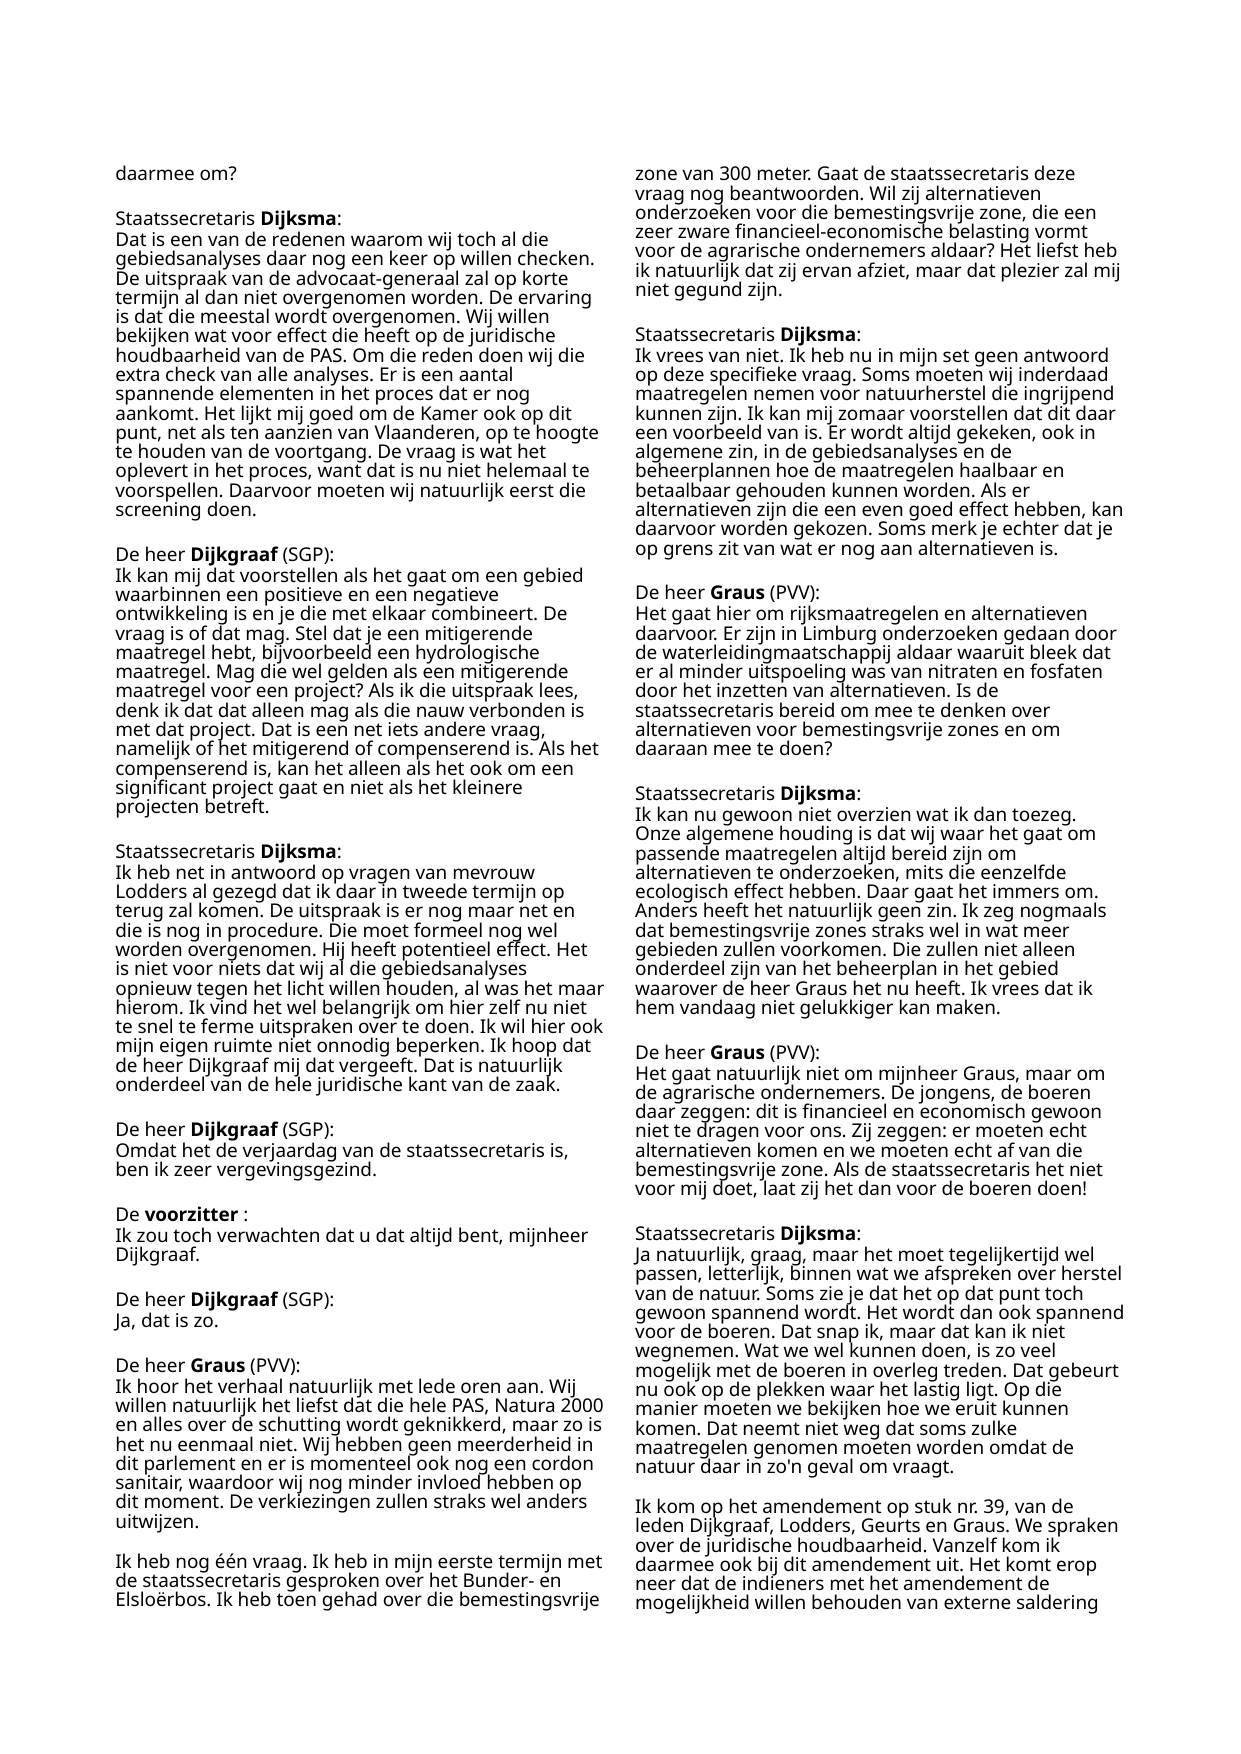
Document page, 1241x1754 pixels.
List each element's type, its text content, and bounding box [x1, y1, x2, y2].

text Ik kan nu gewoon niet overzien wat ik dan toezeg. Onze algemene houding is dat wij waar het gaat om passende maatregelen altijd bereid zijn om alternatieven te onderzoeken, mits die eenzelfde ecologisch effect hebben. Daar gaat het immers om. Anders heeft het natuurlijk geen zin. Ik zeg nogmaals dat bemestingsvrije zones straks wel in wat meer gebieden zullen voorkomen. Die zullen niet alleen onderdeel zijn van het beheerplan in het gebied waarover de heer Graus het nu heeft. Ik vrees dat ik hem vandaag niet gelukkiger kan maken. [635, 806, 1125, 1018]
text Staatssecretaris Dijksma: [635, 1220, 1125, 1246]
text Het gaat natuurlijk niet om mijnheer Graus, maar om de agrarische ondernemers. De jongens, de boeren daar zeggen: dit is financieel en economisch gewoon niet te dragen voor ons. Zij zeggen: er moeten echt alternatieven komen en we moeten echt af van die bemestingsvrije zone. Als de staatssecretaris het niet voor mij doet, laat zij het dan voor de boeren doen! [635, 1064, 1125, 1199]
text De voorzitter : [115, 1201, 605, 1227]
text Staatssecretaris Dijksma: [115, 205, 605, 231]
text De heer Graus (PVV): [635, 1039, 1125, 1064]
text Ik kom op het amendement op stuk nr. 39, van de leden Dijkgraaf, Lodders, Geurts en Graus. We spraken over de juridische houdbaarheid. Vanzelf kom ik daarmee ook bij dit amendement uit. Het komt erop neer dat de indieners met het amendement de mogelijkheid willen behouden van externe saldering [635, 1498, 1125, 1614]
text De heer Graus (PVV): [115, 1352, 605, 1378]
text Staatssecretaris Dijksma: [635, 780, 1125, 806]
text daarmee om? [115, 165, 605, 184]
text Het gaat hier om rijksmaatregelen en alternatieven daarvoor. Er zijn in Limburg onderzoeken gedaan door de waterleidingmaatschappij aldaar waaruit bleek dat er al minder uitspoeling was van nitraten en fosfaten door het inzetten van alternatieven. Is de staatssecretaris bereid om mee te denken over alternatieven voor bemestingsvrije zones en om daaraan mee te doen? [635, 605, 1125, 759]
text Ja natuurlijk, graag, maar het moet tegelijkertijd wel passen, letterlijk, binnen wat we afspreken over herstel van de natuur. Soms zie je dat het op dat punt toch gewoon spannend wordt. Het wordt dan ook spannend voor de boeren. Dat snap ik, maar dat kan ik niet wegnemen. Wat we wel kunnen doen, is zo veel mogelijk met de boeren in overleg treden. Dat gebeurt nu ook op de plekken waar het lastig ligt. Op die manier moeten we bekijken hoe we eruit kunnen komen. Dat neemt niet weg dat soms zulke maatregelen genomen moeten worden omdat de natuur daar in zo'n geval om vraagt. [635, 1246, 1125, 1477]
text Dat is een van de redenen waarom wij toch al die gebiedsanalyses daar nog een keer op willen checken. De uitspraak van de advocaat-generaal zal op korte termijn al dan niet overgenomen worden. De ervaring is dat die meestal wordt overgenomen. Wij willen bekijken wat voor effect die heeft op de juridische houdbaarheid van de PAS. Om die reden doen wij die extra check van alle analyses. Er is een aantal spannende elementen in het proces dat er nog aankomt. Het lijkt mij goed om de Kamer ook op dit punt, net als ten aanzien van Vlaanderen, op te hoogte te houden van de voortgang. De vraag is wat het oplevert in het proces, want dat is nu niet helemaal te voorspellen. Daarvoor moeten wij natuurlijk eerst die screening doen. [115, 231, 605, 520]
text Ik heb net in antwoord op vragen van mevrouw Lodders al gezegd dat ik daar in tweede termijn op terug zal komen. De uitspraak is er nog maar net en die is nog in procedure. Die moet formeel nog wel worden overgenomen. Hij heeft potentieel effect. Het is niet voor niets dat wij al die gebiedsanalyses opnieuw tegen het licht willen houden, al was het maar hierom. Ik vind het wel belangrijk om hier zelf nu niet te snel te ferme uitspraken over te doen. Ik wil hier ook mijn eigen ruimte niet onnodig beperken. Ik hoop dat de heer Dijkgraaf mij dat vergeeft. Dat is natuurlijk onderdeel van de hele juridische kant van de zaak. [115, 864, 605, 1095]
text Ik hoor het verhaal natuurlijk met lede oren aan. Wij willen natuurlijk het liefst dat die hele PAS, Natura 2000 en alles over de schutting wordt geknikkerd, maar zo is het nu eenmaal niet. Wij hebben geen meerderheid in dit parlement en er is momenteel ook nog een cordon sanitair, waardoor wij nog minder invloed hebben op dit moment. De verkiezingen zullen straks wel anders uitwijzen. [115, 1378, 605, 1532]
text De heer Dijkgraaf (SGP): [115, 1116, 605, 1142]
text Ik heb nog één vraag. Ik heb in mijn eerste termijn met de staatssecretaris gesproken over het Bunder- en Elsloërbos. Ik heb toen gehad over die bemestingsvrije [115, 1553, 605, 1610]
text De heer Dijkgraaf (SGP): [115, 541, 605, 567]
text Ik zou toch verwachten dat u dat altijd bent, mijnheer Dijkgraaf. [115, 1227, 605, 1265]
text Staatssecretaris Dijksma: [635, 321, 1125, 347]
text Omdat het de verjaardag van de staatssecretaris is, ben ik zeer vergevingsgezind. [115, 1142, 605, 1180]
text Ik vrees van niet. Ik heb nu in mijn set geen antwoord op deze specifieke vraag. Soms moeten wij inderdaad maatregelen nemen voor natuurherstel die ingrijpend kunnen zijn. Ik kan mij zomaar voorstellen dat dit daar een voorbeeld van is. Er wordt altijd gekeken, ook in algemene zin, in de gebiedsanalyses en de beheerplannen hoe de maatregelen haalbaar en betaalbaar gehouden kunnen worden. Als er alternatieven zijn die een even goed effect hebben, kan daarvoor worden gekozen. Soms merk je echter dat je op grens zit van wat er nog aan alternatieven is. [635, 347, 1125, 559]
text zone van 300 meter. Gaat de staatssecretaris deze vraag nog beantwoorden. Wil zij alternatieven onderzoeken voor die bemestingsvrije zone, die een zeer zware financieel-economische belasting vormt voor de agrarische ondernemers aldaar? Het liefst heb ik natuurlijk dat zij ervan afziet, maar dat plezier zal mij niet gegund zijn. [635, 165, 1125, 300]
text Ja, dat is zo. [115, 1312, 605, 1331]
text De heer Dijkgraaf (SGP): [115, 1286, 605, 1312]
text De heer Graus (PVV): [635, 579, 1125, 605]
text Staatssecretaris Dijksma: [115, 838, 605, 864]
text Ik kan mij dat voorstellen als het gaat om een gebied waarbinnen een positieve en een negatieve ontwikkeling is en je die met elkaar combineert. De vraag is of dat mag. Stel dat je een mitigerende maatregel hebt, bijvoorbeeld een hydrologische maatregel. Mag die wel gelden als een mitigerende maatregel voor een project? Als ik die uitspraak lees, denk ik dat dat alleen mag als die nauw verbonden is met dat project. Dat is een net iets andere vraag, namelijk of het mitigerend of compenserend is. Als het compenserend is, kan het alleen als het ook om een significant project gaat en niet als het kleinere projecten betreft. [115, 567, 605, 817]
